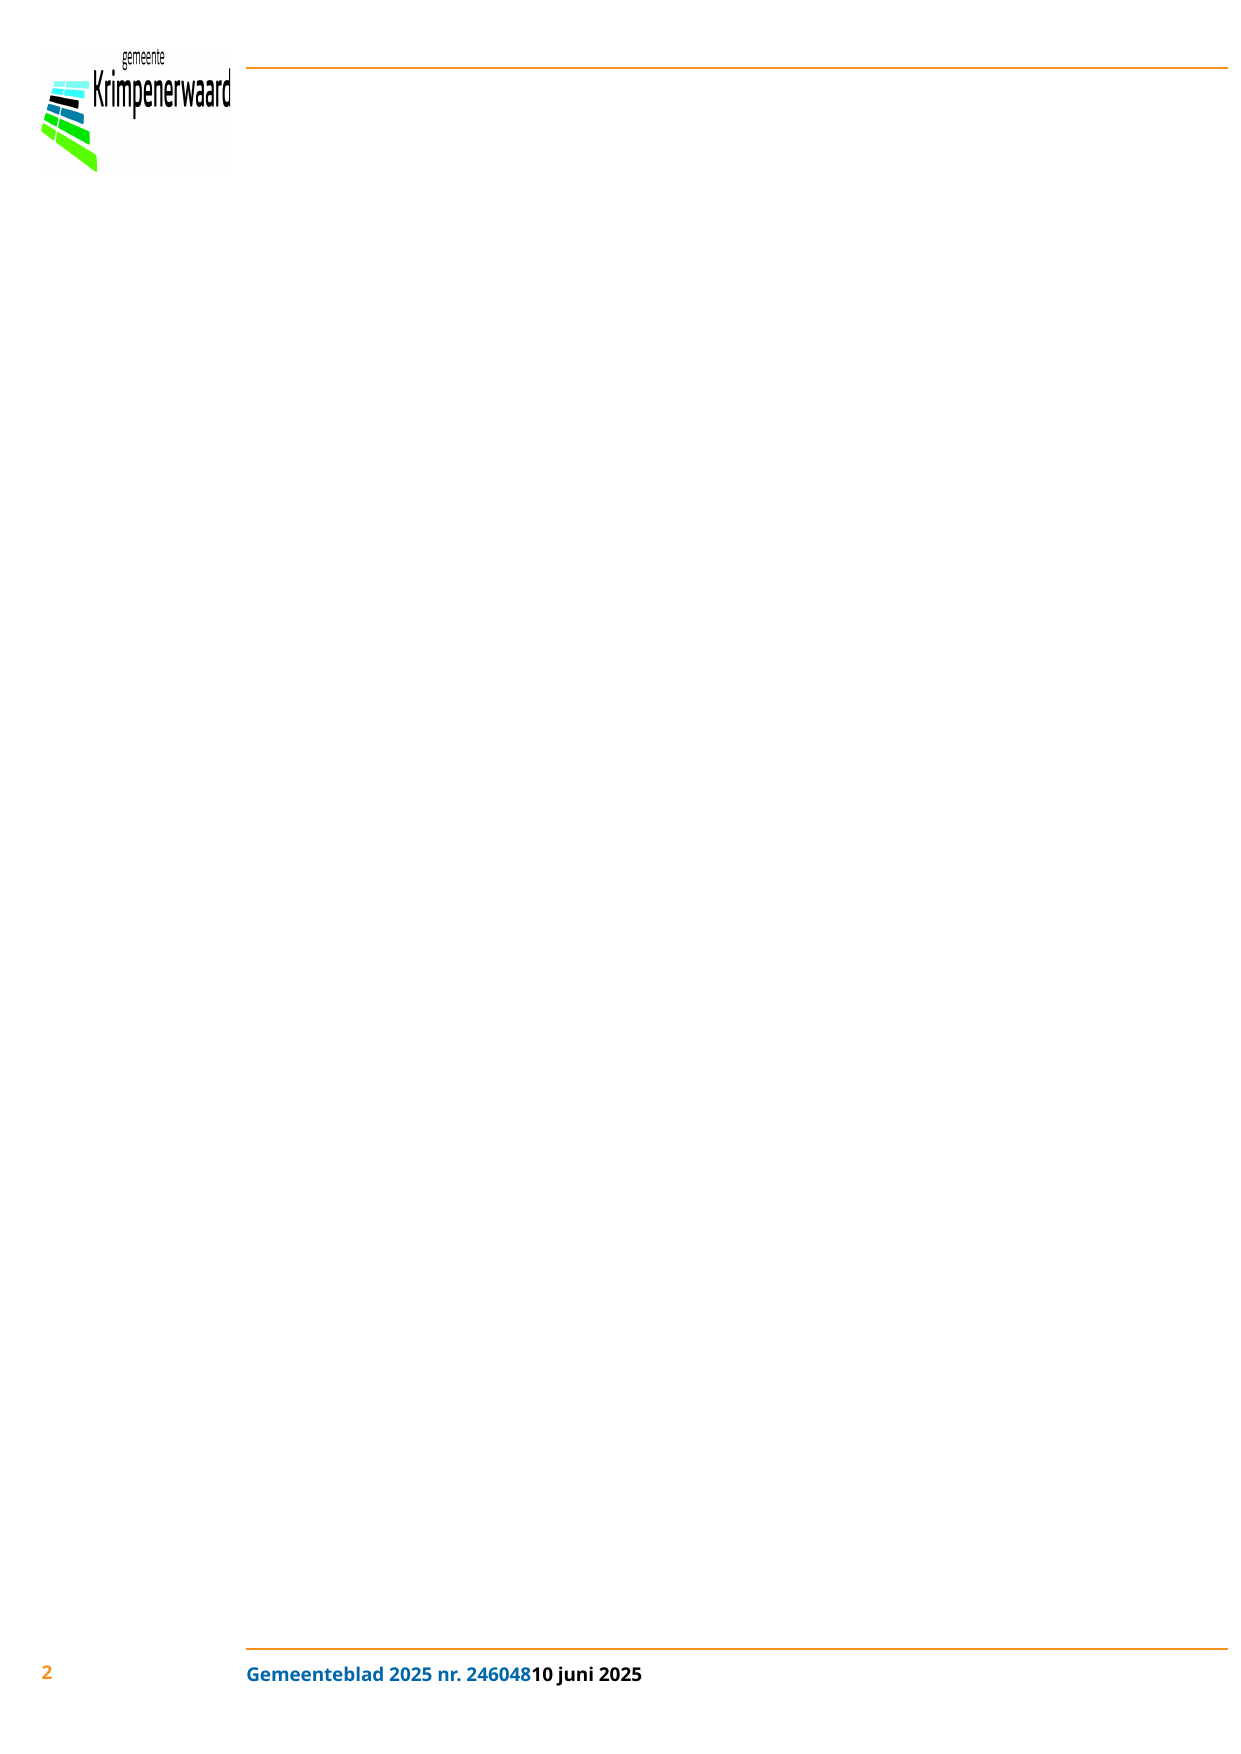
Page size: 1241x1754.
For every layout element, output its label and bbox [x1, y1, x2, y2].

picture [41, 47, 231, 172]
